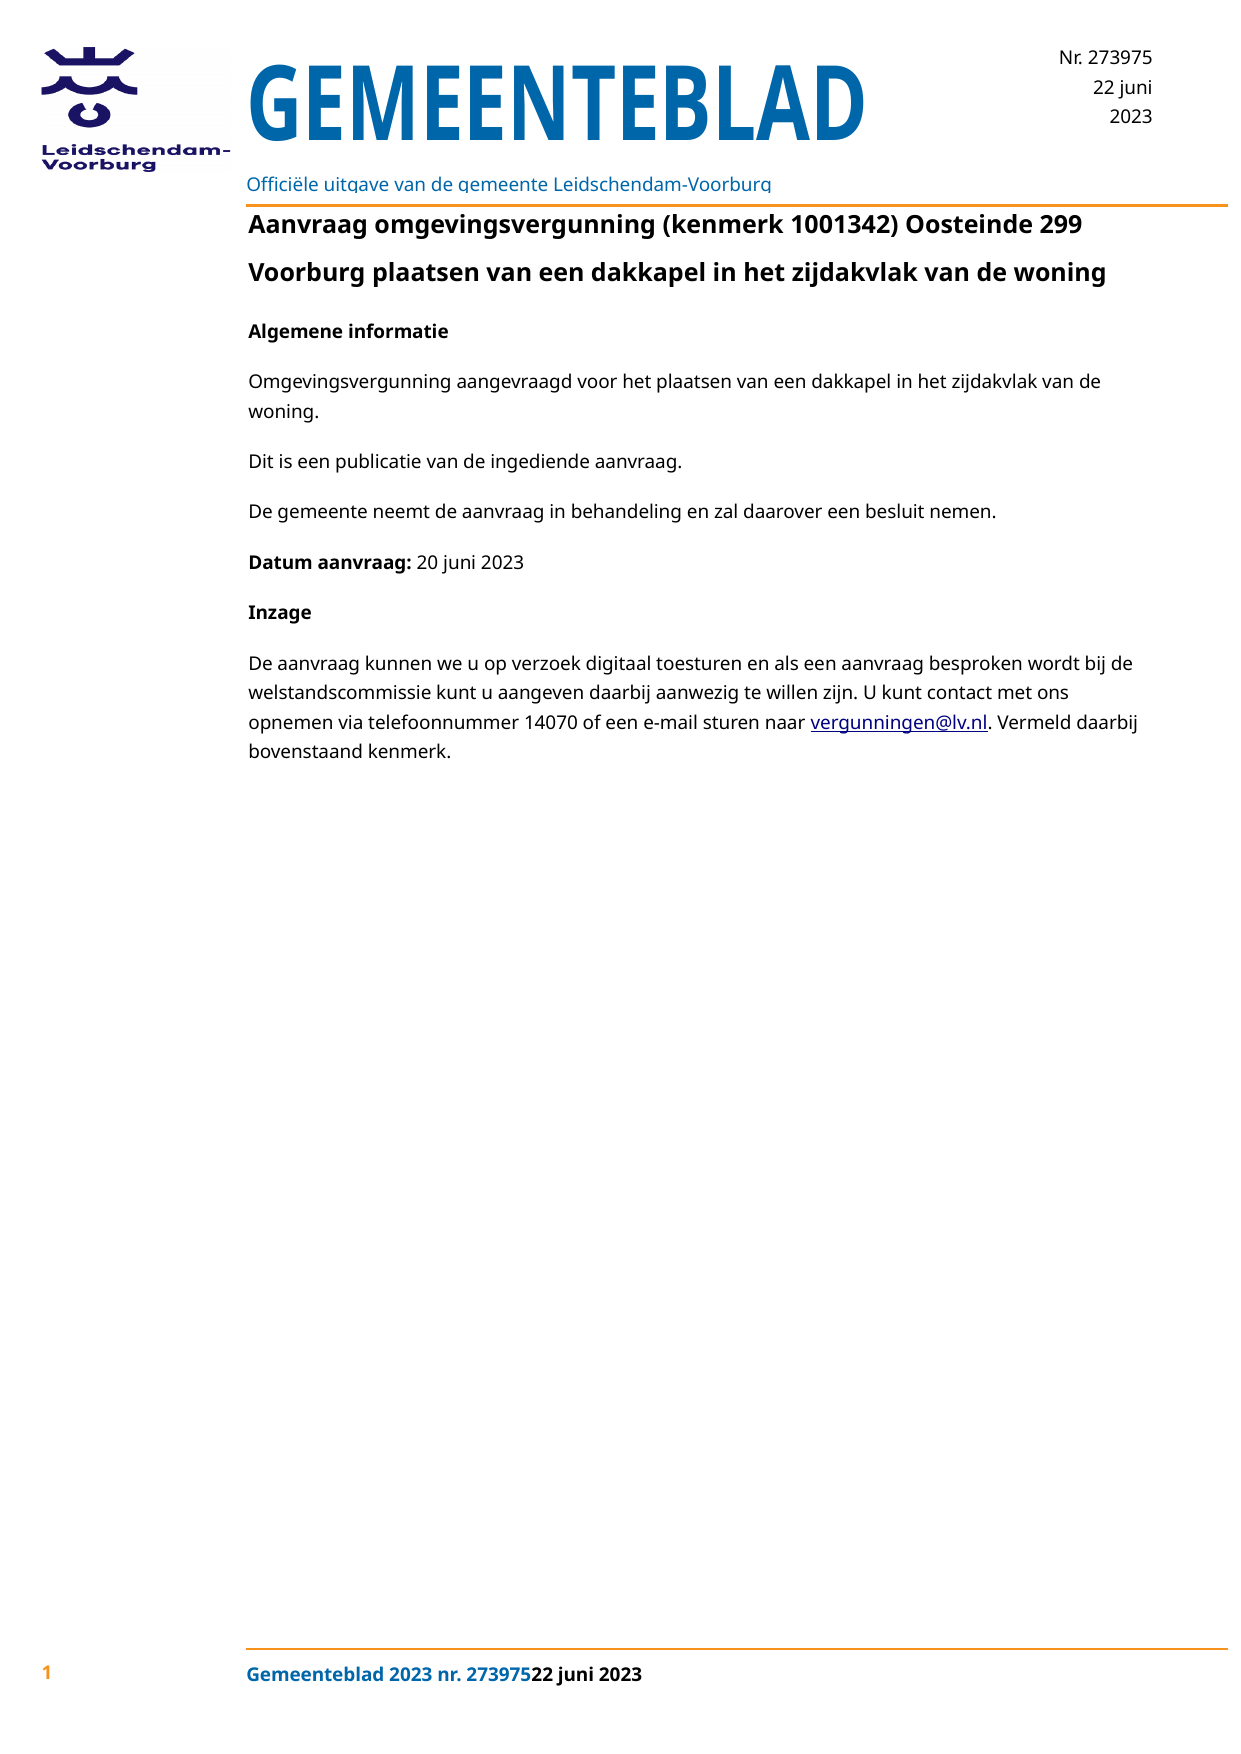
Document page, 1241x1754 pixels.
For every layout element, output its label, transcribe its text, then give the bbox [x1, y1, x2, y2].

text Algemene informatie [248, 318, 1152, 344]
text De gemeente neemt de aanvraag in behandeling en zal daarover een besluit nemen. [248, 499, 1152, 524]
text Aanvraag omgevingsvergunning (kenmerk 1001342) Oosteinde 299 Voorburg plaatsen van een dakkapel in het zijdakvlak van de woning [248, 207, 1152, 288]
text De aanvraag kunnen we u op verzoek digitaal toesturen en als een aanvraag besproken wordt bij de welstandscommissie kunt u aangeven daarbij aanwezig te willen zijn. U kunt contact met ons opnemen via telefoonnummer 14070 of een e-mail sturen naar vergunningen@lv.nl. Vermeld daarbij bovenstaand kenmerk. [248, 650, 1152, 764]
text Datum aanvraag: 20 juni 2023 [248, 549, 1152, 575]
text Omgevingsvergunning aangevraagd voor het plaatsen van een dakkapel in het zijdakvlak van de woning. [248, 368, 1152, 424]
text Dit is een publicatie van de ingediende aanvraag. [248, 448, 1152, 474]
picture [41, 47, 231, 172]
text Inzage [248, 599, 1152, 625]
